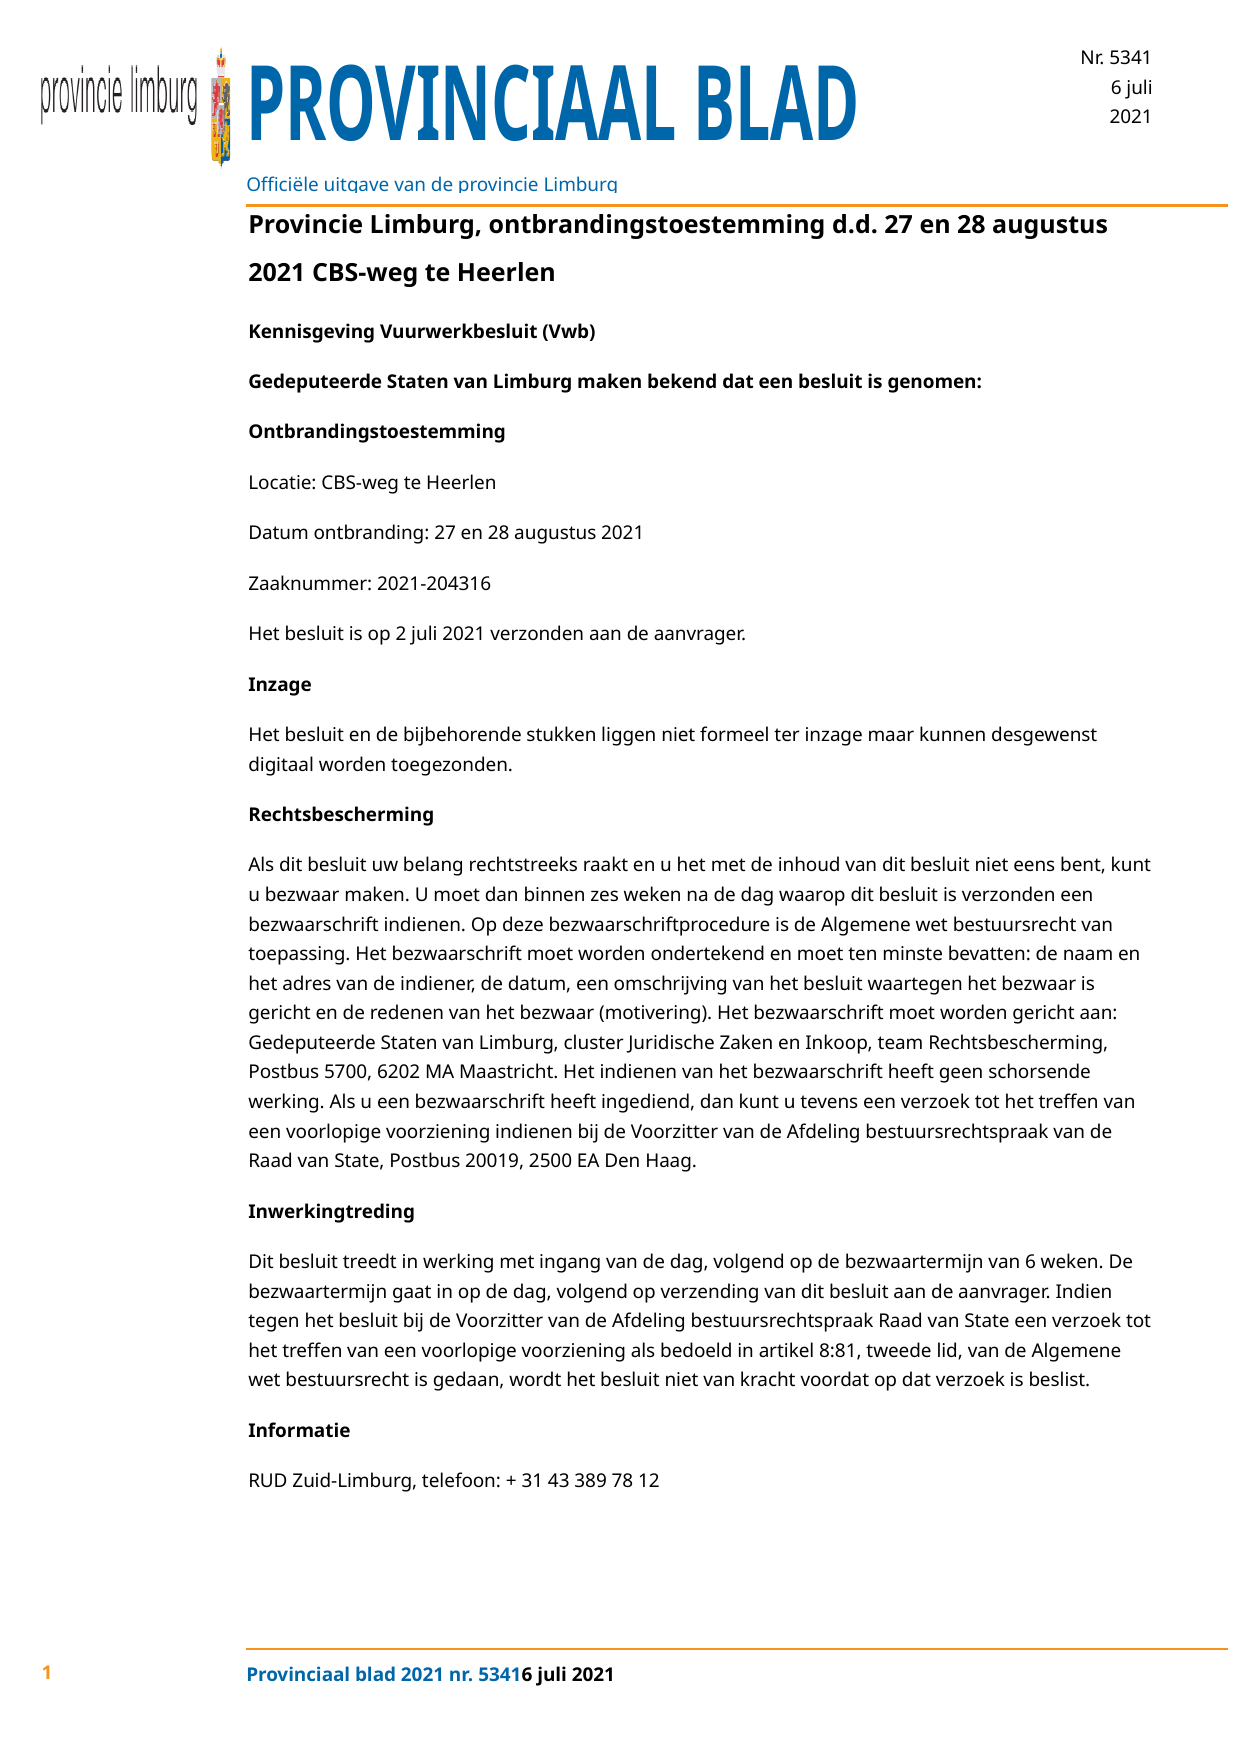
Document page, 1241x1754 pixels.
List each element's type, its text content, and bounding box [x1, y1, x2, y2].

text Als dit besluit uw belang rechtstreeks raakt en u het met de inhoud van dit besluit niet eens bent, kunt u bezwaar maken. U moet dan binnen zes weken na de dag waarop dit besluit is verzonden een bezwaarschrift indienen. Op deze bezwaarschriftprocedure is de Algemene wet bestuursrecht van toepassing. Het bezwaarschrift moet worden ondertekend en moet ten minste bevatten: de naam en het adres van de indiener, de datum, een omschrijving van het besluit waartegen het bezwaar is gericht en de redenen van het bezwaar (motivering). Het bezwaarschrift moet worden gericht aan: Gedeputeerde Staten van Limburg, cluster Juridische Zaken en Inkoop, team Rechtsbescherming, Postbus 5700, 6202 MA Maastricht. Het indienen van het bezwaarschrift heeft geen schorsende werking. Als u een bezwaarschrift heeft ingediend, dan kunt u tevens een verzoek tot het treffen van een voorlopige voorziening indienen bij de Voorzitter van de Afdeling bestuursrechtspraak van de Raad van State, Postbus 20019, 2500 EA Den Haag. [248, 852, 1152, 1173]
text Rechtsbescherming [248, 801, 1152, 827]
text Ontbrandingstoestemming [248, 419, 1152, 444]
text Datum ontbranding: 27 en 28 augustus 2021 [248, 519, 1152, 545]
text Zaaknummer: 2021-204316 [248, 570, 1152, 596]
text Het besluit is op 2 juli 2021 verzonden aan de aanvrager. [248, 620, 1152, 646]
text Inzage [248, 671, 1152, 697]
text Inwerkingtreding [248, 1198, 1152, 1224]
text Het besluit en de bijbehorende stukken liggen niet formeel ter inzage maar kunnen desgewenst digitaal worden toegezonden. [248, 721, 1152, 777]
text Provincie Limburg, ontbrandingstoestemming d.d. 27 en 28 augustus 2021 CBS-weg te Heerlen [248, 207, 1152, 288]
text RUD Zuid-Limburg, telefoon: + 31 43 389 78 12 [248, 1467, 1152, 1493]
text Dit besluit treedt in werking met ingang van de dag, volgend op de bezwaartermijn van 6 weken. De bezwaartermijn gaat in op de dag, volgend op verzending van dit besluit aan de aanvrager. Indien tegen het besluit bij de Voorzitter van de Afdeling bestuursrechtspraak Raad van State een verzoek tot het treffen van een voorlopige voorziening als bedoeld in artikel 8:81, tweede lid, van de Algemene wet bestuursrecht is gedaan, wordt het besluit niet van kracht voordat op dat verzoek is beslist. [248, 1248, 1152, 1392]
picture [41, 47, 231, 172]
text Locatie: CBS-weg te Heerlen [248, 469, 1152, 495]
text Gedeputeerde Staten van Limburg maken bekend dat een besluit is genomen: [248, 368, 1152, 394]
text Informatie [248, 1417, 1152, 1443]
text Kennisgeving Vuurwerkbesluit (Vwb) [248, 318, 1152, 344]
